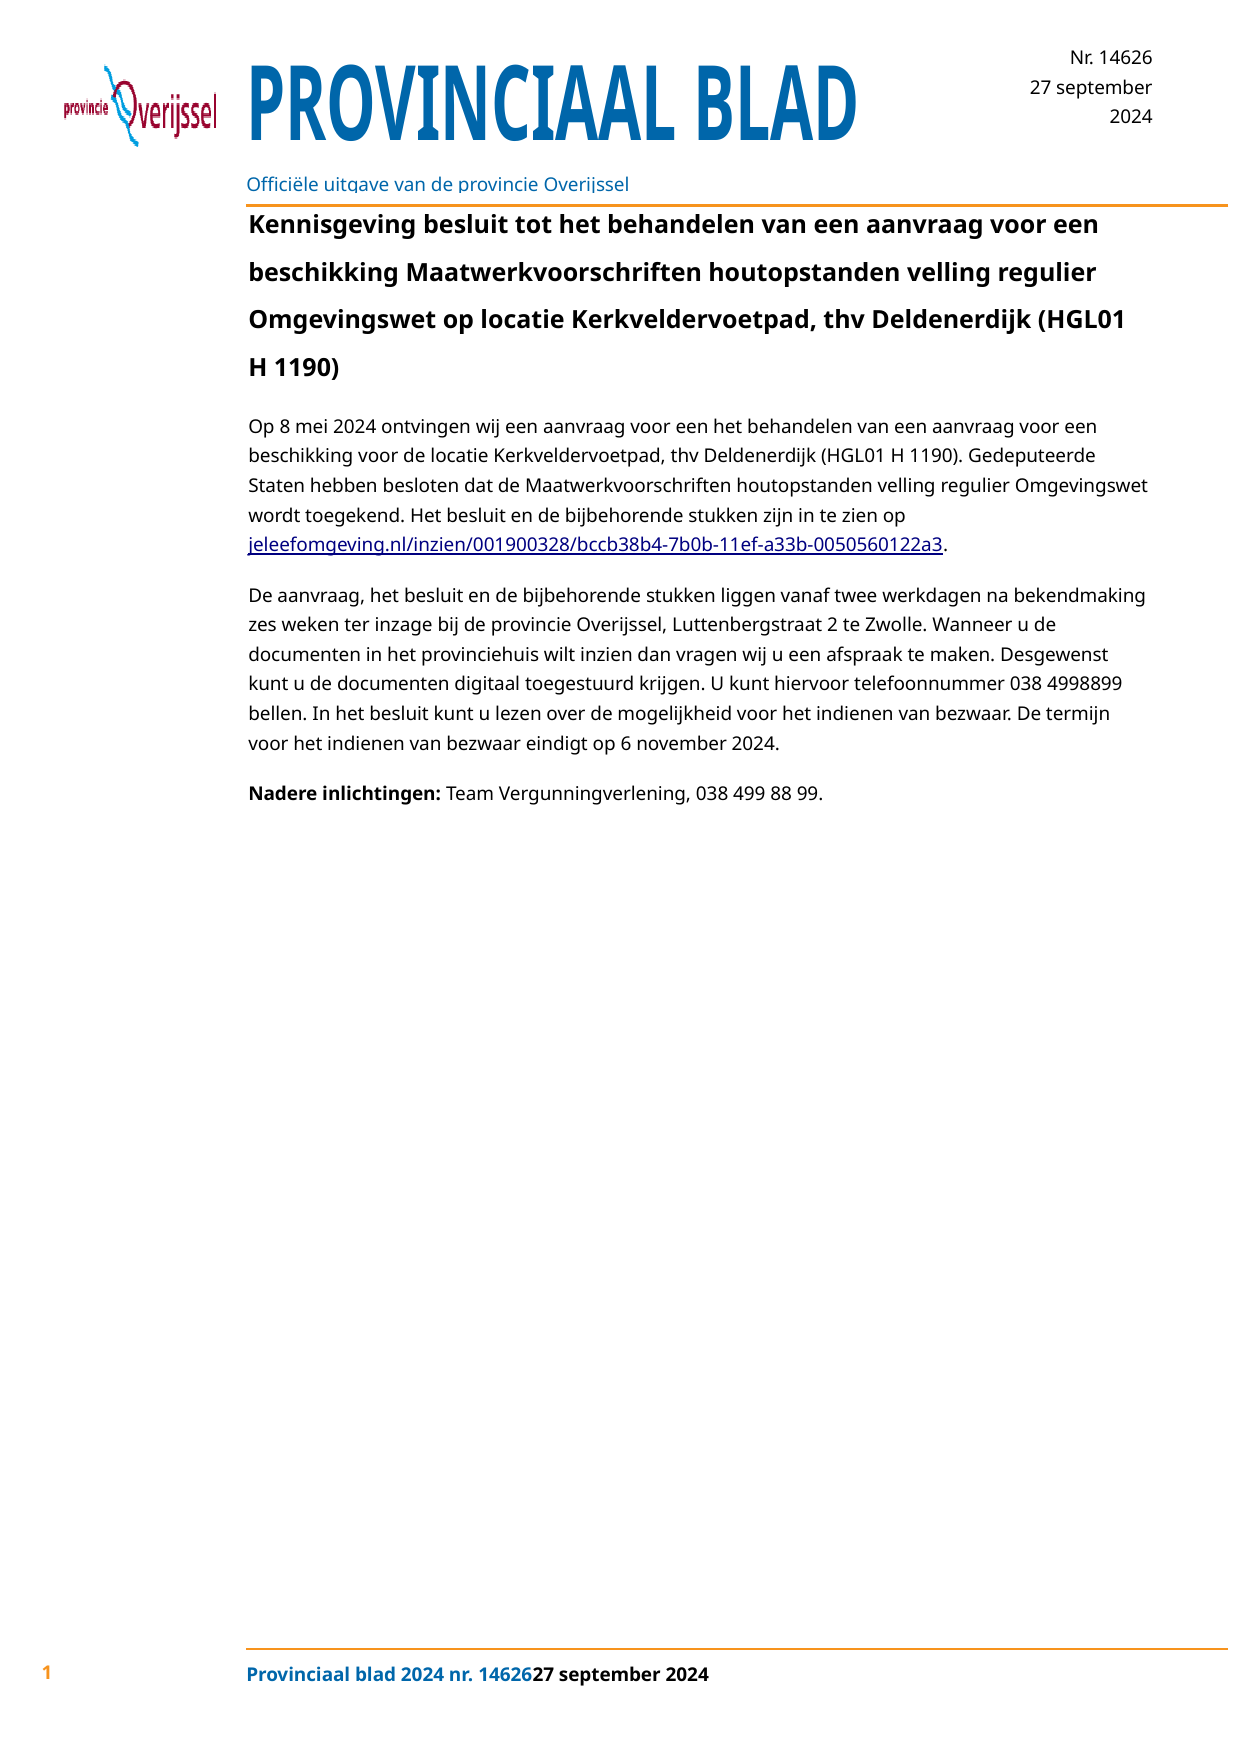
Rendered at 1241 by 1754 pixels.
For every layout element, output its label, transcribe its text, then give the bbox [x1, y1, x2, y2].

text Nadere inlichtingen: Team Vergunningverlening, 038 499 88 99. [248, 780, 1152, 806]
text Op 8 mei 2024 ontvingen wij een aanvraag voor een het behandelen van een aanvraag voor een beschikking voor de locatie Kerkveldervoetpad, thv Deldenerdijk (HGL01 H 1190). Gedeputeerde Staten hebben besloten dat de Maatwerkvoorschriften houtopstanden velling regulier Omgevingswet wordt toegekend. Het besluit en de bijbehorende stukken zijn in te zien op jeleefomgeving.nl/inzien/001900328/bccb38b4-7b0b-11ef-a33b-0050560122a3. [248, 413, 1152, 557]
picture [41, 47, 231, 172]
text Kennisgeving besluit tot het behandelen van een aanvraag voor een beschikking Maatwerkvoorschriften houtopstanden velling regulier Omgevingswet op locatie Kerkveldervoetpad, thv Deldenerdijk (HGL01 H 1190) [248, 207, 1152, 384]
text De aanvraag, het besluit en de bijbehorende stukken liggen vanaf twee werkdagen na bekendmaking zes weken ter inzage bij de provincie Overijssel, Luttenbergstraat 2 te Zwolle. Wanneer u de documenten in het provinciehuis wilt inzien dan vragen wij u een afspraak te maken. Desgewenst kunt u de documenten digitaal toegestuurd krijgen. U kunt hiervoor telefoonnummer 038 4998899 bellen. In het besluit kunt u lezen over de mogelijkheid voor het indienen van bezwaar. De termijn voor het indienen van bezwaar eindigt op 6 november 2024. [248, 582, 1152, 756]
